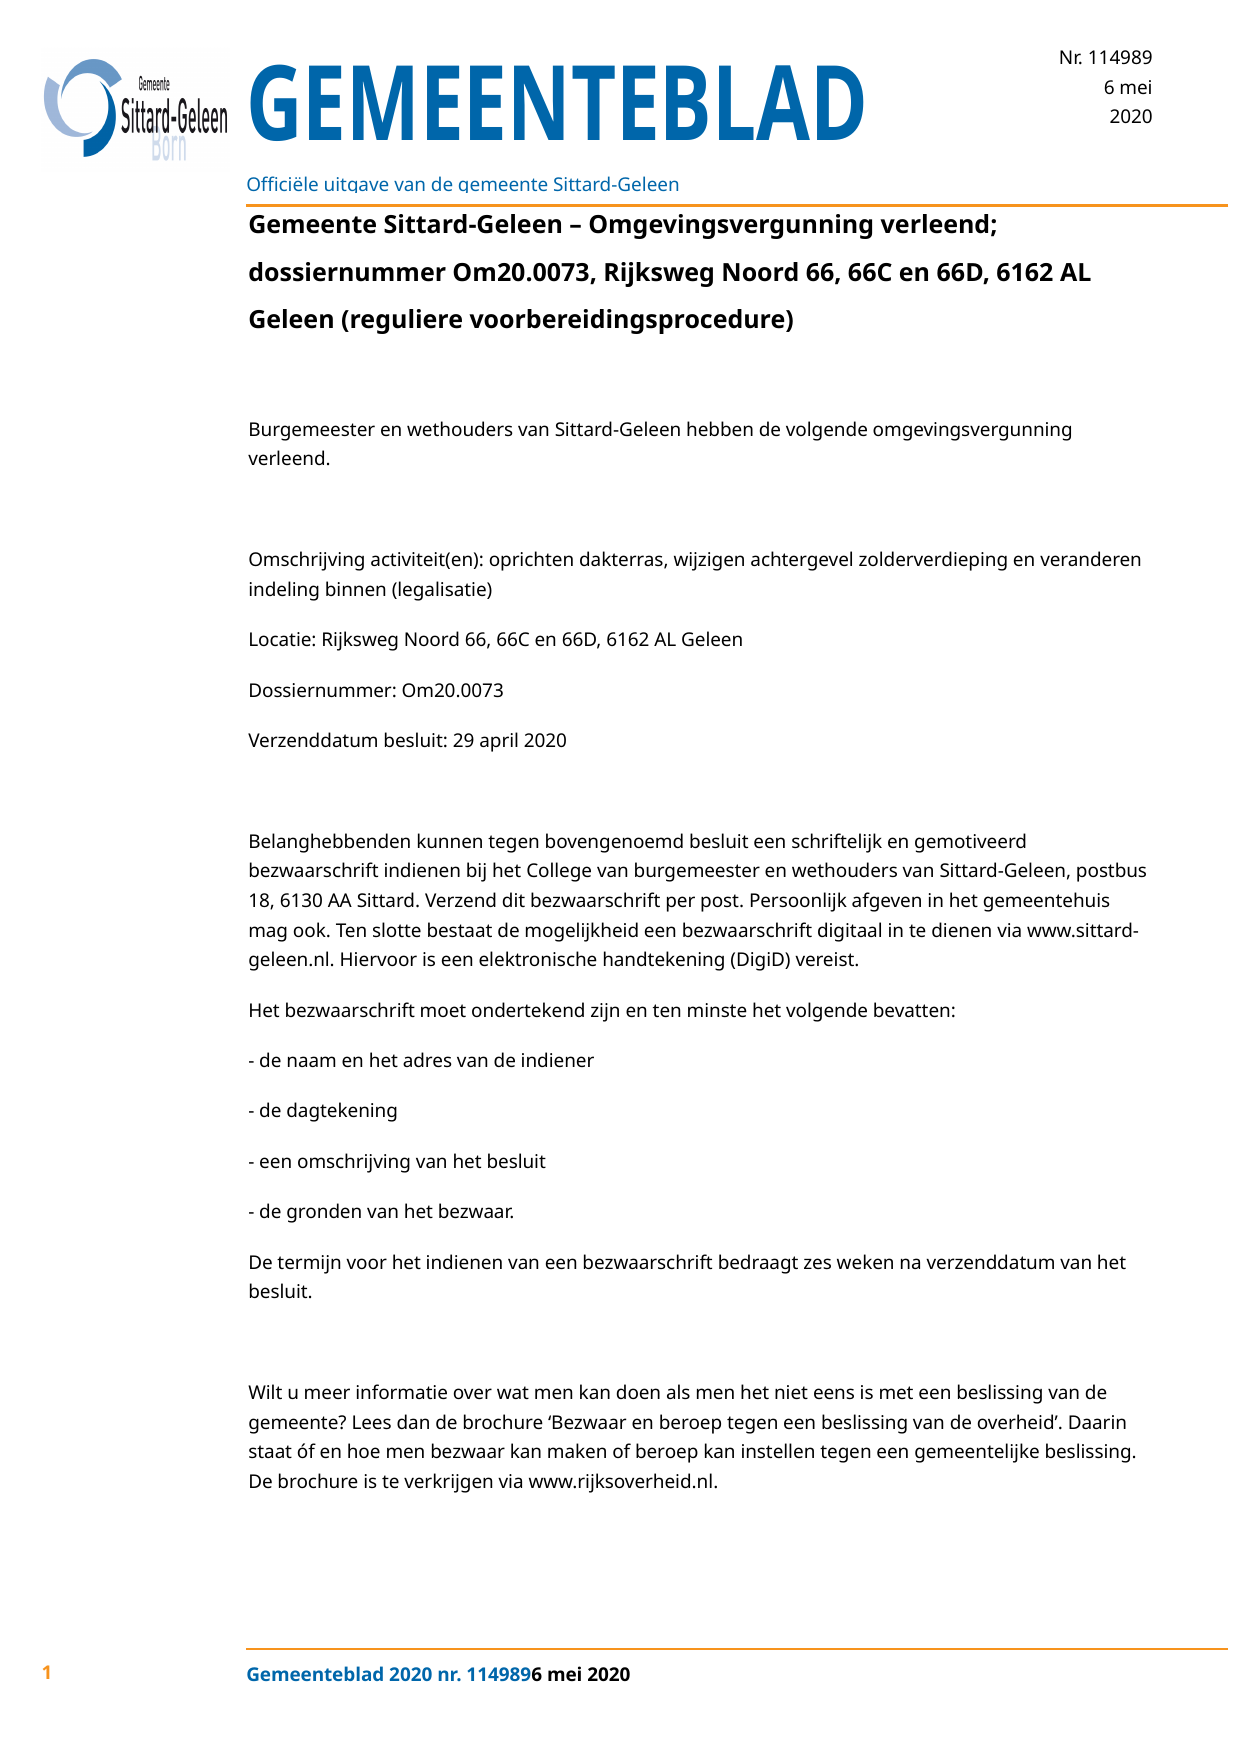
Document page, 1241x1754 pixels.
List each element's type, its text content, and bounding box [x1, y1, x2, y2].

text Het bezwaarschrift moet ondertekend zijn en ten minste het volgende bevatten: [248, 997, 1152, 1022]
text Wilt u meer informatie over wat men kan doen als men het niet eens is met een beslissing van de gemeente? Lees dan de brochure ‘Bezwaar en beroep tegen een beslissing van de overheid’. Daarin staat óf en hoe men bezwaar kan maken of beroep kan instellen tegen een gemeentelijke beslissing. De brochure is te verkrijgen via www.rijksoverheid.nl. [248, 1379, 1152, 1494]
text - een omschrijving van het besluit [248, 1148, 1152, 1174]
text Gemeente Sittard-Geleen – Omgevingsvergunning verleend; dossiernummer Om20.0073, Rijksweg Noord 66, 66C en 66D, 6162 AL Geleen (reguliere voorbereidingsprocedure) [248, 207, 1152, 336]
text Omschrijving activiteit(en): oprichten dakterras, wijzigen achtergevel zolderverdieping en veranderen indeling binnen (legalisatie) [248, 546, 1152, 602]
picture [41, 47, 231, 172]
text Burgemeester en wethouders van Sittard-Geleen hebben de volgende omgevingsvergunning verleend. [248, 416, 1152, 471]
text - de naam en het adres van de indiener [248, 1047, 1152, 1073]
text Verzenddatum besluit: 29 april 2020 [248, 727, 1152, 753]
text De termijn voor het indienen van een bezwaarschrift bedraagt zes weken na verzenddatum van het besluit. [248, 1249, 1152, 1304]
text Locatie: Rijksweg Noord 66, 66C en 66D, 6162 AL Geleen [248, 626, 1152, 652]
text Belanghebbenden kunnen tegen bovengenoemd besluit een schriftelijk en gemotiveerd bezwaarschrift indienen bij het College van burgemeester en wethouders van Sittard-Geleen, postbus 18, 6130 AA Sittard. Verzend dit bezwaarschrift per post. Persoonlijk afgeven in het gemeentehuis mag ook. Ten slotte bestaat de mogelijkheid een bezwaarschrift digitaal in te dienen via www.sittard-geleen.nl. Hiervoor is een elektronische handtekening (DigiD) vereist. [248, 828, 1152, 972]
text - de dagtekening [248, 1098, 1152, 1123]
text - de gronden van het bezwaar. [248, 1198, 1152, 1224]
text Dossiernummer: Om20.0073 [248, 677, 1152, 702]
